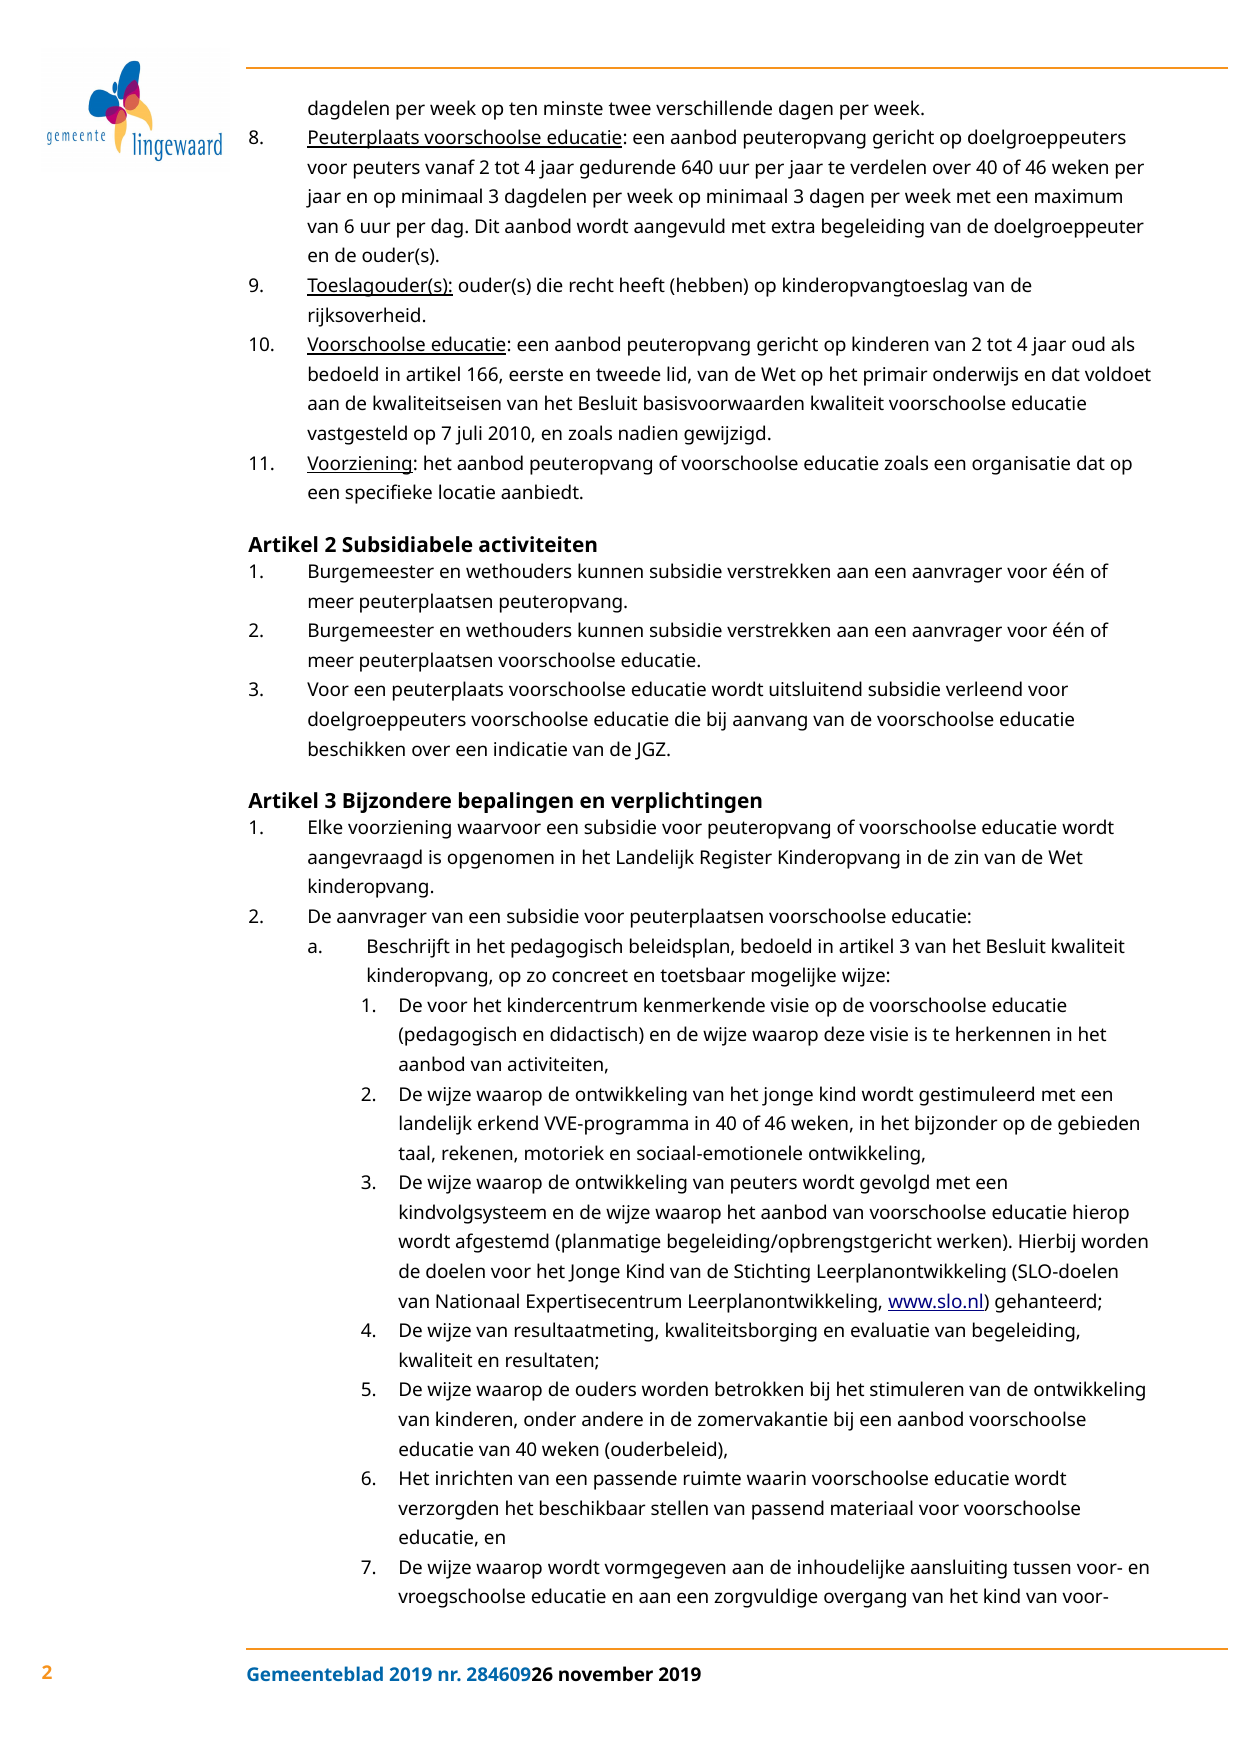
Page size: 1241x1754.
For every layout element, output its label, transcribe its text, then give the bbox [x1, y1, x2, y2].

list De wijze waarop de ontwikkeling van het jonge kind wordt gestimuleerd met een landelijk erkend VVE-programma in 40 of 46 weken, in het bijzonder op de gebieden taal, rekenen, motoriek en sociaal-emotionele ontwikkeling, [361, 1081, 1152, 1166]
list Beschrijft in het pedagogisch beleidsplan, bedoeld in artikel 3 van het Besluit kwaliteit kinderopvang, op zo concreet en toetsbaar mogelijke wijze: [307, 933, 1152, 988]
list De wijze van resultaatmeting, kwaliteitsborging en evaluatie van begeleiding, kwaliteit en resultaten; [361, 1317, 1152, 1373]
list dagdelen per week op ten minste twee verschillende dagen per week. [248, 95, 1152, 121]
list Voorschoolse educatie: een aanbod peuteropvang gericht op kinderen van 2 tot 4 jaar oud als bedoeld in artikel 166, eerste en tweede lid, van de Wet op het primair onderwijs en dat voldoet aan de kwaliteitseisen van het Besluit basisvoorwaarden kwaliteit voorschoolse educatie vastgesteld op 7 juli 2010, en zoals nadien gewijzigd. [248, 331, 1152, 446]
list Burgemeester en wethouders kunnen subsidie verstrekken aan een aanvrager voor één of meer peuterplaatsen peuteropvang. [248, 558, 1152, 613]
list Voor een peuterplaats voorschoolse educatie wordt uitsluitend subsidie verleend voor doelgroeppeuters voorschoolse educatie die bij aanvang van de voorschoolse educatie beschikken over een indicatie van de JGZ. [248, 677, 1152, 761]
list Peuterplaats voorschoolse educatie: een aanbod peuteropvang gericht op doelgroeppeuters voor peuters vanaf 2 tot 4 jaar gedurende 640 uur per jaar te verdelen over 40 of 46 weken per jaar en op minimaal 3 dagdelen per week op minimaal 3 dagen per week met een maximum van 6 uur per dag. Dit aanbod wordt aangevuld met extra begeleiding van de doelgroeppeuter en de ouder(s). [248, 124, 1152, 268]
text Artikel 3 Bijzondere bepalingen en verplichtingen [248, 786, 1152, 814]
list Het inrichten van een passende ruimte waarin voorschoolse educatie wordt verzorgden het beschikbaar stellen van passend materiaal voor voorschoolse educatie, en [361, 1465, 1152, 1550]
list De wijze waarop de ontwikkeling van peuters wordt gevolgd met een kindvolgsysteem en de wijze waarop het aanbod van voorschoolse educatie hierop wordt afgestemd (planmatige begeleiding/opbrengstgericht werken). Hierbij worden de doelen voor het Jonge Kind van de Stichting Leerplanontwikkeling (SLO-doelen van Nationaal Expertisecentrum Leerplanontwikkeling, www.slo.nl) gehanteerd; [361, 1169, 1152, 1314]
list Burgemeester en wethouders kunnen subsidie verstrekken aan een aanvrager voor één of meer peuterplaatsen voorschoolse educatie. [248, 617, 1152, 673]
picture [41, 47, 231, 172]
list De voor het kindercentrum kenmerkende visie op de voorschoolse educatie (pedagogisch en didactisch) en de wijze waarop deze visie is te herkennen in het aanbod van activiteiten, [361, 992, 1152, 1077]
list De wijze waarop de ouders worden betrokken bij het stimuleren van de ontwikkeling van kinderen, onder andere in de zomervakantie bij een aanbod voorschoolse educatie van 40 weken (ouderbeleid), [361, 1377, 1152, 1462]
text Artikel 2 Subsidiabele activiteiten [248, 530, 1152, 558]
list Elke voorziening waarvoor een subsidie voor peuteropvang of voorschoolse educatie wordt aangevraagd is opgenomen in het Landelijk Register Kinderopvang in de zin van de Wet kinderopvang. [248, 814, 1152, 899]
list De aanvrager van een subsidie voor peuterplaatsen voorschoolse educatie: [248, 903, 1152, 929]
list De wijze waarop wordt vormgegeven aan de inhoudelijke aansluiting tussen voor- en vroegschoolse educatie en aan een zorgvuldige overgang van het kind van voor- [361, 1554, 1152, 1609]
list Toeslagouder(s): ouder(s) die recht heeft (hebben) op kinderopvangtoeslag van de rijksoverheid. [248, 272, 1152, 328]
list Voorziening: het aanbod peuteropvang of voorschoolse educatie zoals een organisatie dat op een specifieke locatie aanbiedt. [248, 450, 1152, 505]
